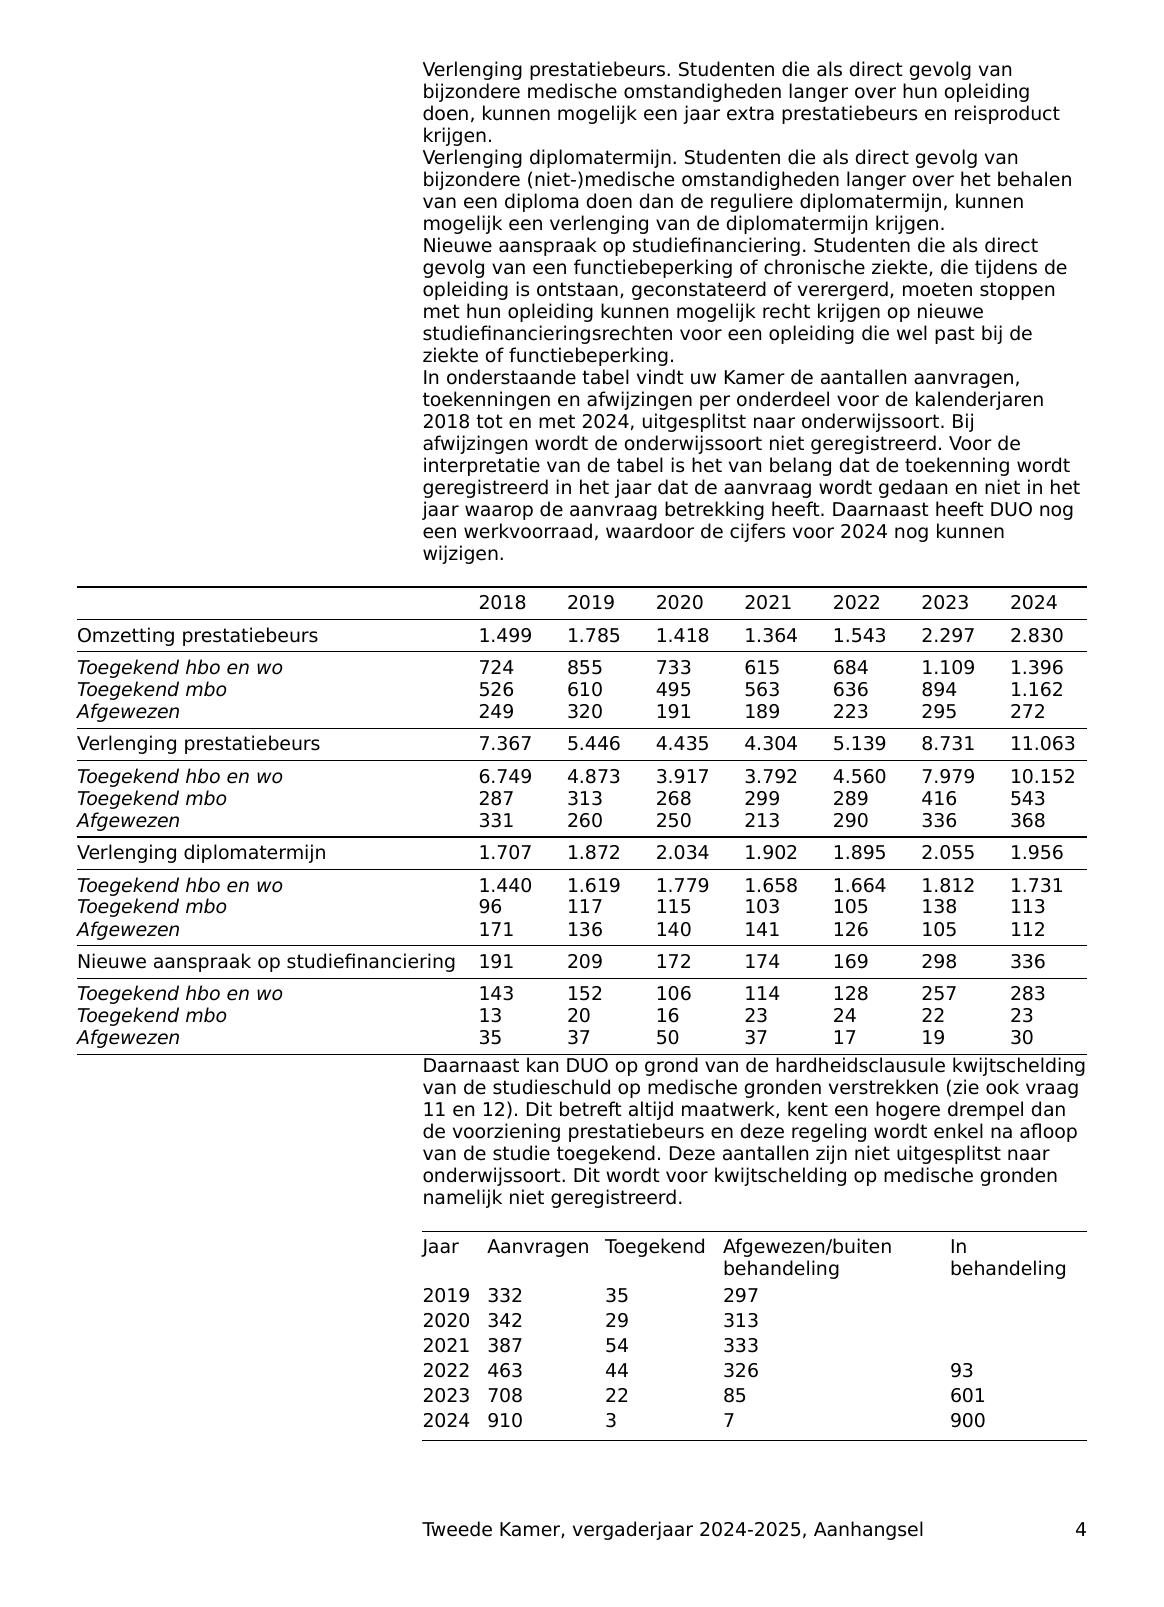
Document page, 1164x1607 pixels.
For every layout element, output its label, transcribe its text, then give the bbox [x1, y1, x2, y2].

table_cell Verlenging diplomatermijn [77, 838, 472, 869]
table_cell 733 [650, 652, 738, 679]
table_cell [944, 1335, 1085, 1360]
table_cell 209 [561, 946, 649, 977]
table_cell 1.109 [915, 652, 1004, 679]
table_cell 4.304 [738, 729, 827, 760]
table_cell 295 [915, 701, 1004, 728]
table_cell 19 [915, 1027, 1004, 1054]
table_cell 1.658 [738, 870, 827, 896]
table_cell 103 [738, 896, 827, 918]
table_cell 313 [717, 1310, 944, 1335]
table_cell 495 [650, 679, 738, 701]
table_cell 35 [473, 1027, 561, 1054]
table_cell 140 [650, 919, 738, 945]
table_cell 2020 [422, 1310, 481, 1335]
table_cell 20 [561, 1005, 649, 1027]
table_cell 289 [827, 788, 915, 810]
table_cell 910 [481, 1410, 599, 1440]
table_cell 22 [915, 1005, 1004, 1027]
table_cell 332 [481, 1280, 599, 1310]
table_cell 7.979 [915, 761, 1004, 788]
table_cell 260 [561, 810, 649, 836]
table_cell 320 [561, 701, 649, 728]
table_cell 23 [1004, 1005, 1087, 1027]
table_cell 615 [738, 652, 827, 679]
table_cell 1.812 [915, 870, 1004, 896]
table_cell 2.055 [915, 838, 1004, 869]
table_cell 3.917 [650, 761, 738, 788]
table_cell 191 [473, 946, 561, 977]
table_cell 7.367 [473, 729, 561, 760]
table_cell 4.873 [561, 761, 649, 788]
table_cell 10.152 [1004, 761, 1087, 788]
table_cell 128 [827, 979, 915, 1005]
text Daarnaast kan DUO op grond van de hardheidsclausule kwijtschelding van de studieschuld op medische gronden verstrekken (zie ook vraag 11 en 12). Dit betreft altijd maatwerk, kent een hogere drempel dan de voorziening prestatiebeurs en deze regeling wordt enkel na afloop van de studie toegekend. Deze aantallen zijn niet uitgesplitst naar onderwijssoort. Dit wordt voor kwijtschelding op medische gronden namelijk niet geregistreerd. [422, 1055, 1087, 1209]
table_cell Toegekend mbo [77, 1005, 472, 1027]
table_header 2022 [827, 588, 915, 619]
table_cell 1.440 [473, 870, 561, 896]
table_cell 272 [1004, 701, 1087, 728]
table_cell 16 [650, 1005, 738, 1027]
table_cell 93 [944, 1360, 1085, 1385]
table_cell Toegekend mbo [77, 896, 472, 918]
table_cell 3 [599, 1410, 717, 1440]
table_cell 115 [650, 896, 738, 918]
table_cell 333 [717, 1335, 944, 1360]
table_cell 636 [827, 679, 915, 701]
table_cell 223 [827, 701, 915, 728]
table_cell 610 [561, 679, 649, 701]
table_cell 113 [1004, 896, 1087, 918]
table_cell 44 [599, 1360, 717, 1385]
table_header [77, 588, 472, 619]
table_cell 336 [915, 810, 1004, 836]
table_header Jaar [422, 1232, 481, 1280]
table_cell 169 [827, 946, 915, 977]
table_cell 152 [561, 979, 649, 1005]
table_cell 35 [599, 1280, 717, 1310]
text In onderstaande tabel vindt uw Kamer de aantallen aanvragen, toekenningen en afwijzingen per onderdeel voor de kalenderjaren 2018 tot en met 2024, uitgesplitst naar onderwijssoort. Bij afwijzingen wordt de onderwijssoort niet geregistreerd. Voor de interpretatie van de tabel is het van belang dat de toekenning wordt geregistreerd in het jaar dat de aanvraag wordt gedaan en niet in het jaar waarop de aanvraag betrekking heeft. Daarnaast heeft DUO nog een werkvoorraad, waardoor de cijfers voor 2024 nog kunnen wijzigen. [422, 367, 1087, 564]
table_cell 117 [561, 896, 649, 918]
table_cell 96 [473, 896, 561, 918]
table_cell 2021 [422, 1335, 481, 1360]
text Nieuwe aanspraak op studiefinanciering. Studenten die als direct gevolg van een functiebeperking of chronische ziekte, die tijdens de opleiding is ontstaan, geconstateerd of verergerd, moeten stoppen met hun opleiding kunnen mogelijk recht krijgen op nieuwe studiefinancieringsrechten voor een opleiding die wel past bij de ziekte of functiebeperking. [422, 235, 1087, 367]
table_cell 3.792 [738, 761, 827, 788]
table_cell 1.499 [473, 620, 561, 651]
table_cell 2023 [422, 1385, 481, 1410]
table_cell 283 [1004, 979, 1087, 1005]
table_cell 1.707 [473, 838, 561, 869]
table_cell 54 [599, 1335, 717, 1360]
table_cell 29 [599, 1310, 717, 1335]
table_cell Toegekend mbo [77, 788, 472, 810]
table_cell 143 [473, 979, 561, 1005]
table_cell 50 [650, 1027, 738, 1054]
table_cell 1.902 [738, 838, 827, 869]
table_cell 5.139 [827, 729, 915, 760]
table_cell 8.731 [915, 729, 1004, 760]
table_cell 387 [481, 1335, 599, 1360]
table_cell 11.063 [1004, 729, 1087, 760]
table_cell 189 [738, 701, 827, 728]
table_cell 601 [944, 1385, 1085, 1410]
table_cell 105 [827, 896, 915, 918]
table_cell 126 [827, 919, 915, 945]
table_cell Omzetting prestatiebeurs [77, 620, 472, 651]
table_header Aanvragen [481, 1232, 599, 1280]
table_cell 174 [738, 946, 827, 977]
table_cell 1.956 [1004, 838, 1087, 869]
table_cell 114 [738, 979, 827, 1005]
table_cell 416 [915, 788, 1004, 810]
table_cell 4.560 [827, 761, 915, 788]
table_cell 172 [650, 946, 738, 977]
table_cell 13 [473, 1005, 561, 1027]
table_cell 463 [481, 1360, 599, 1385]
table_header In behandeling [944, 1232, 1085, 1280]
table_cell 1.364 [738, 620, 827, 651]
table_cell Toegekend hbo en wo [77, 652, 472, 679]
table_cell 24 [827, 1005, 915, 1027]
table_cell 22 [599, 1385, 717, 1410]
table_cell 257 [915, 979, 1004, 1005]
table_cell 336 [1004, 946, 1087, 977]
table_cell Toegekend hbo en wo [77, 761, 472, 788]
table_cell 37 [561, 1027, 649, 1054]
table_header Toegekend [599, 1232, 717, 1280]
table_cell 326 [717, 1360, 944, 1385]
table_cell 249 [473, 701, 561, 728]
table_cell 1.895 [827, 838, 915, 869]
table_cell 563 [738, 679, 827, 701]
table_cell 2.830 [1004, 620, 1087, 651]
table_cell [944, 1310, 1085, 1335]
table_cell 37 [738, 1027, 827, 1054]
table_cell 4.435 [650, 729, 738, 760]
table_cell 684 [827, 652, 915, 679]
table_cell 23 [738, 1005, 827, 1027]
table_header 2020 [650, 588, 738, 619]
table_cell 1.731 [1004, 870, 1087, 896]
table_cell 543 [1004, 788, 1087, 810]
table_cell 368 [1004, 810, 1087, 836]
table_header 2019 [561, 588, 649, 619]
table_cell 5.446 [561, 729, 649, 760]
table_cell 85 [717, 1385, 944, 1410]
table_cell 191 [650, 701, 738, 728]
table_cell 313 [561, 788, 649, 810]
table_header 2021 [738, 588, 827, 619]
table_cell 1.162 [1004, 679, 1087, 701]
table_cell 724 [473, 652, 561, 679]
table_cell Afgewezen [77, 919, 472, 945]
table_cell 708 [481, 1385, 599, 1410]
table_header 2024 [1004, 588, 1087, 619]
table_cell 287 [473, 788, 561, 810]
table_cell Toegekend mbo [77, 679, 472, 701]
table_cell 105 [915, 919, 1004, 945]
table_cell 2024 [422, 1410, 481, 1440]
table_cell 855 [561, 652, 649, 679]
table_cell 268 [650, 788, 738, 810]
table_cell Toegekend hbo en wo [77, 870, 472, 896]
table_cell 299 [738, 788, 827, 810]
table_cell Afgewezen [77, 1027, 472, 1054]
table_cell 298 [915, 946, 1004, 977]
table_cell Afgewezen [77, 810, 472, 836]
table_cell 213 [738, 810, 827, 836]
table_cell Toegekend hbo en wo [77, 979, 472, 1005]
table_header 2023 [915, 588, 1004, 619]
table_cell 1.396 [1004, 652, 1087, 679]
table_cell 1.785 [561, 620, 649, 651]
table_cell 30 [1004, 1027, 1087, 1054]
table_header 2018 [473, 588, 561, 619]
table_header Afgewezen/buiten behandeling [717, 1232, 944, 1280]
table_cell 17 [827, 1027, 915, 1054]
text Verlenging prestatiebeurs. Studenten die als direct gevolg van bijzondere medische omstandigheden langer over hun opleiding doen, kunnen mogelijk een jaar extra prestatiebeurs en reisproduct krijgen. [422, 59, 1087, 147]
table_cell 250 [650, 810, 738, 836]
table_cell 1.543 [827, 620, 915, 651]
table_cell 112 [1004, 919, 1087, 945]
table_cell 6.749 [473, 761, 561, 788]
table_cell 171 [473, 919, 561, 945]
table_cell Afgewezen [77, 701, 472, 728]
table_cell 2.297 [915, 620, 1004, 651]
table_cell 7 [717, 1410, 944, 1440]
table_cell 342 [481, 1310, 599, 1335]
table_cell 297 [717, 1280, 944, 1310]
table_cell 1.664 [827, 870, 915, 896]
table_cell 526 [473, 679, 561, 701]
table_cell 290 [827, 810, 915, 836]
table_cell 136 [561, 919, 649, 945]
table_cell 2022 [422, 1360, 481, 1385]
table_cell 331 [473, 810, 561, 836]
table_cell 106 [650, 979, 738, 1005]
text Verlenging diplomatermijn. Studenten die als direct gevolg van bijzondere (niet-)medische omstandigheden langer over het behalen van een diploma doen dan de reguliere diplomatermijn, kunnen mogelijk een verlenging van de diplomatermijn krijgen. [422, 147, 1087, 235]
table_cell 900 [944, 1410, 1085, 1440]
table_cell 138 [915, 896, 1004, 918]
table_cell 1.779 [650, 870, 738, 896]
table_cell 1.619 [561, 870, 649, 896]
table_cell 1.872 [561, 838, 649, 869]
table_cell Verlenging prestatiebeurs [77, 729, 472, 760]
table_cell 141 [738, 919, 827, 945]
table_cell Nieuwe aanspraak op studiefinanciering [77, 946, 472, 977]
table_cell 2019 [422, 1280, 481, 1310]
table_cell 894 [915, 679, 1004, 701]
table_cell [944, 1280, 1085, 1310]
table_cell 2.034 [650, 838, 738, 869]
table_cell 1.418 [650, 620, 738, 651]
